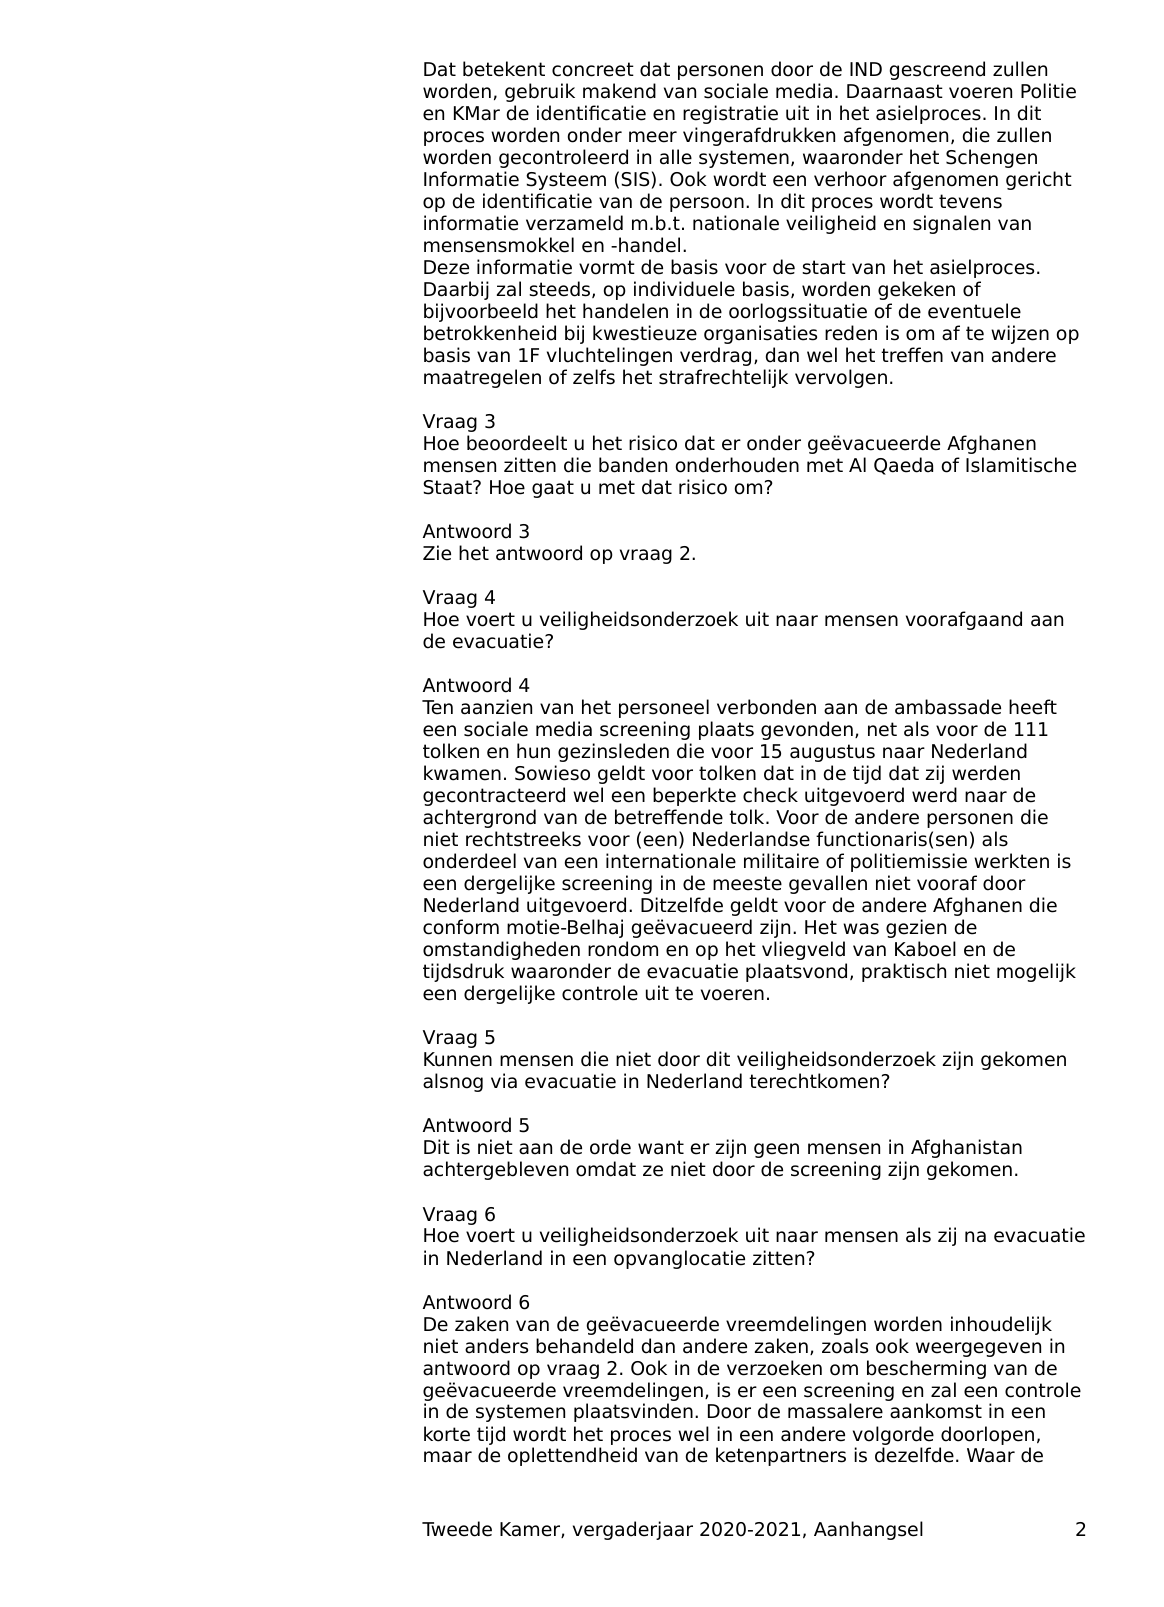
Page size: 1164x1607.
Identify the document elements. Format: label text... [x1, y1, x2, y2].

text Vraag 5 [422, 1027, 1087, 1049]
text Antwoord 6 [422, 1292, 1087, 1313]
text Antwoord 5 [422, 1115, 1087, 1137]
text Antwoord 3 [422, 521, 1087, 543]
text Dat betekent concreet dat personen door de IND gescreend zullen worden, gebruik makend van sociale media. Daarnaast voeren Politie en KMar de identificatie en registratie uit in het asielproces. In dit proces worden onder meer vingerafdrukken afgenomen, die zullen worden gecontroleerd in alle systemen, waaronder het Schengen Informatie Systeem (SIS). Ook wordt een verhoor afgenomen gericht op de identificatie van de persoon. In dit proces wordt tevens informatie verzameld m.b.t. nationale veiligheid en signalen van mensensmokkel en -handel. [422, 59, 1087, 257]
text Kunnen mensen die niet door dit veiligheidsonderzoek zijn gekomen alsnog via evacuatie in Nederland terechtkomen? [422, 1049, 1087, 1093]
text Zie het antwoord op vraag 2. [422, 543, 1087, 565]
text Hoe beoordeelt u het risico dat er onder geëvacueerde Afghanen mensen zitten die banden onderhouden met Al Qaeda of Islamitische Staat? Hoe gaat u met dat risico om? [422, 433, 1087, 499]
text Hoe voert u veiligheidsonderzoek uit naar mensen als zij na evacuatie in Nederland in een opvanglocatie zitten? [422, 1225, 1087, 1269]
text Deze informatie vormt de basis voor de start van het asielproces. Daarbij zal steeds, op individuele basis, worden gekeken of bijvoorbeeld het handelen in de oorlogssituatie of de eventuele betrokkenheid bij kwestieuze organisaties reden is om af te wijzen op basis van 1F vluchtelingen verdrag, dan wel het treffen van andere maatregelen of zelfs het strafrechtelijk vervolgen. [422, 257, 1087, 389]
text Ten aanzien van het personeel verbonden aan de ambassade heeft een sociale media screening plaats gevonden, net als voor de 111 tolken en hun gezinsleden die voor 15 augustus naar Nederland kwamen. Sowieso geldt voor tolken dat in de tijd dat zij werden gecontracteerd wel een beperkte check uitgevoerd werd naar de achtergrond van de betreffende tolk. Voor de andere personen die niet rechtstreeks voor (een) Nederlandse functionaris(sen) als onderdeel van een internationale militaire of politiemissie werkten is een dergelijke screening in de meeste gevallen niet vooraf door Nederland uitgevoerd. Ditzelfde geldt voor de andere Afghanen die conform motie-Belhaj geëvacueerd zijn. Het was gezien de omstandigheden rondom en op het vliegveld van Kaboel en de tijdsdruk waaronder de evacuatie plaatsvond, praktisch niet mogelijk een dergelijke controle uit te voeren. [422, 697, 1087, 1005]
text Vraag 4 [422, 587, 1087, 609]
text Antwoord 4 [422, 675, 1087, 697]
text Vraag 3 [422, 411, 1087, 433]
text De zaken van de geëvacueerde vreemdelingen worden inhoudelijk niet anders behandeld dan andere zaken, zoals ook weergegeven in antwoord op vraag 2. Ook in de verzoeken om bescherming van de geëvacueerde vreemdelingen, is er een screening en zal een controle in de systemen plaatsvinden. Door de massalere aankomst in een korte tijd wordt het proces wel in een andere volgorde doorlopen, maar de oplettendheid van de ketenpartners is dezelfde. Waar de [422, 1313, 1087, 1467]
text Hoe voert u veiligheidsonderzoek uit naar mensen voorafgaand aan de evacuatie? [422, 609, 1087, 653]
text Vraag 6 [422, 1203, 1087, 1225]
text Dit is niet aan de orde want er zijn geen mensen in Afghanistan achtergebleven omdat ze niet door de screening zijn gekomen. [422, 1137, 1087, 1181]
